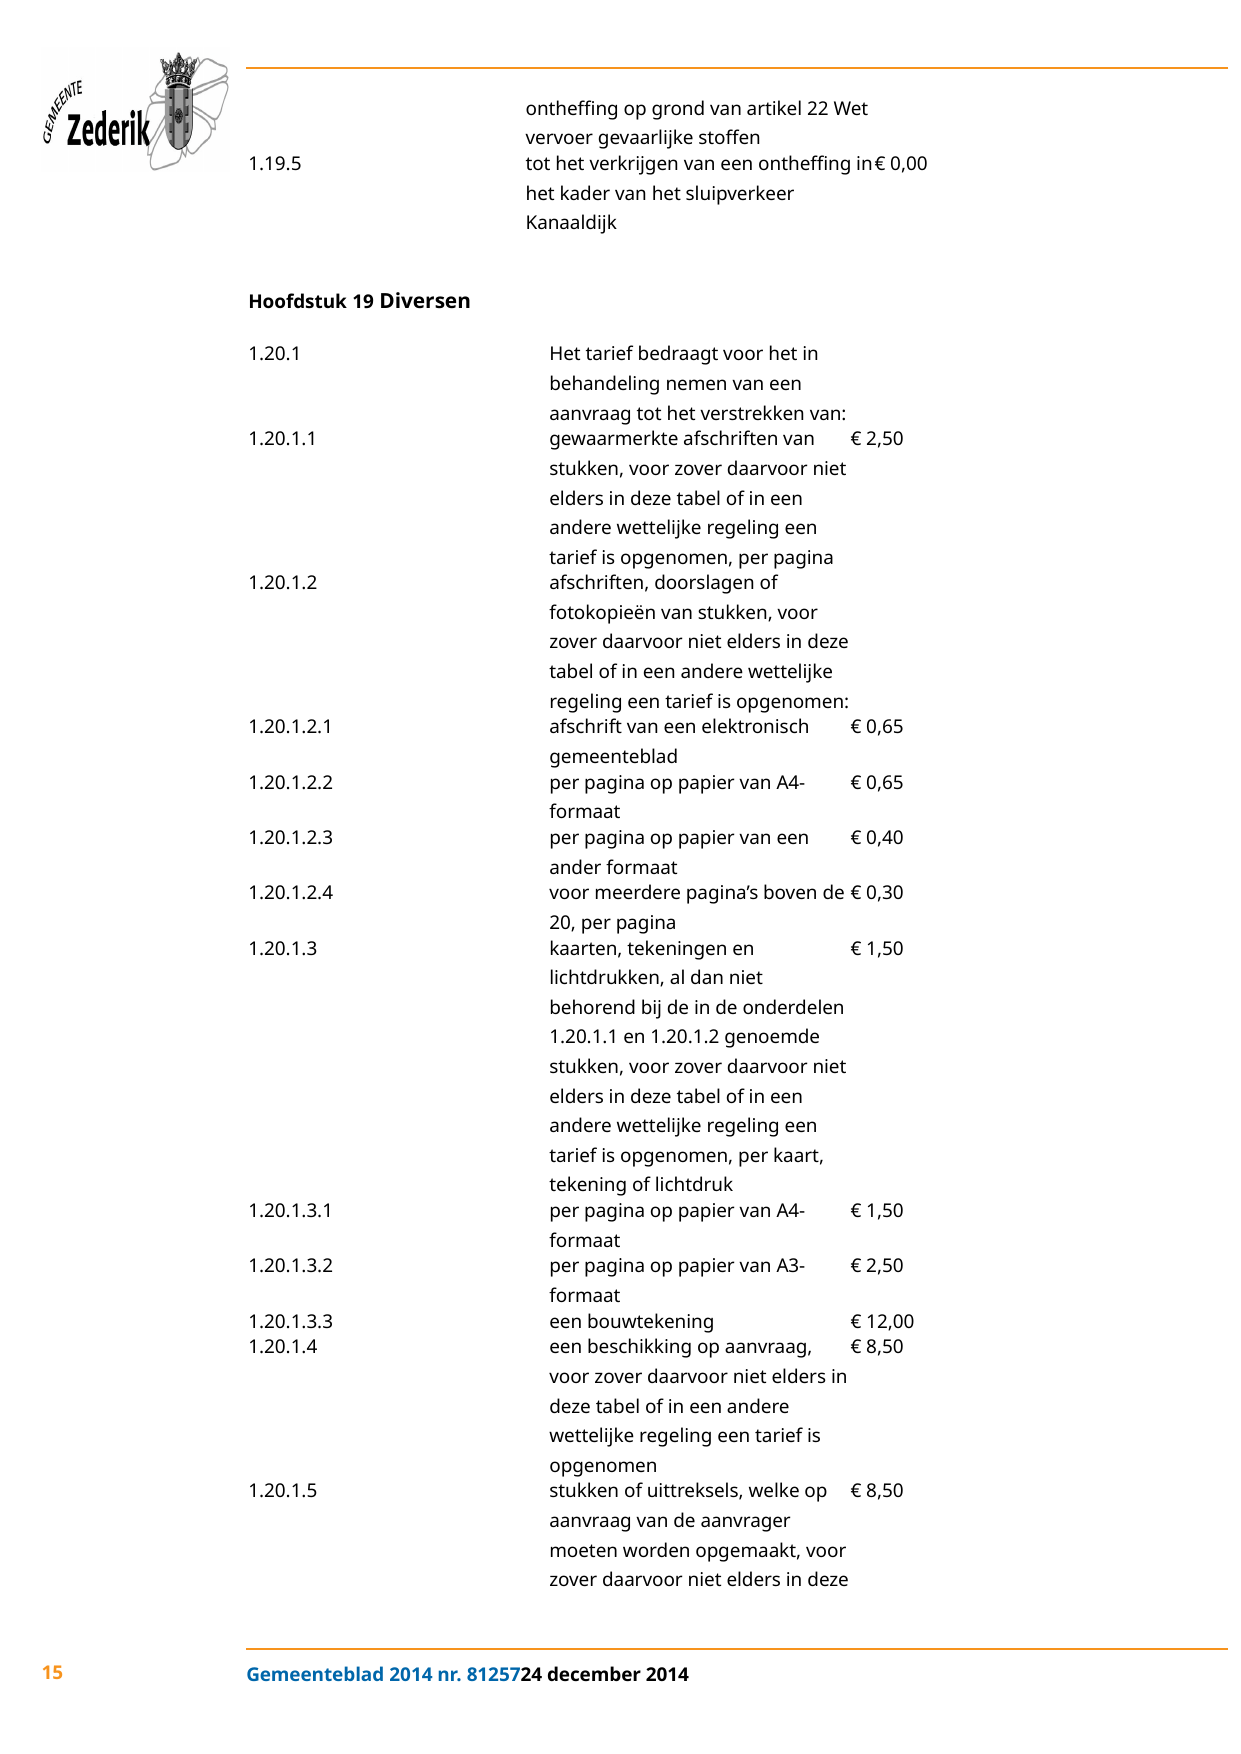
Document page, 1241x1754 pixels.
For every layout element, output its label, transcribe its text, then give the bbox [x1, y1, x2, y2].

table_cell voor meerdere pagina’s boven de 20, per pagina [549, 880, 850, 935]
table_cell per pagina op papier van A4-formaat [549, 769, 850, 824]
table_cell gewaarmerkte afschriften van stukken, voor zover daarvoor niet elders in deze tabel of in een andere wettelijke regeling een tarief is opgenomen, per pagina [549, 426, 850, 569]
table_cell 1.20.1.2 [248, 570, 549, 714]
table_cell 1.20.1.2.1 [248, 714, 549, 769]
table_cell € 0,30 [850, 880, 1152, 935]
table_header Het tarief bedraagt voor het in behandeling nemen van een aanvraag tot het verstrekken van: [549, 341, 850, 426]
table_cell 1.20.1.2.3 [248, 824, 549, 879]
table_cell een beschikking op aanvraag, voor zover daarvoor niet elders in deze tabel of in een andere wettelijke regeling een tarief is opgenomen [549, 1334, 850, 1478]
table_header 1.20.1 [248, 341, 549, 426]
table_cell stukken of uittreksels, welke op aanvraag van de aanvrager moeten worden opgemaakt, voor zover daarvoor niet elders in deze [549, 1478, 850, 1592]
table_cell afschriften, doorslagen of fotokopieën van stukken, voor zover daarvoor niet elders in deze tabel of in een andere wettelijke regeling een tarief is opgenomen: [549, 570, 850, 714]
table_cell € 1,50 [850, 1197, 1152, 1253]
table_cell 1.20.1.2.2 [248, 769, 549, 824]
table_cell 1.20.1.5 [248, 1478, 549, 1592]
table_cell per pagina op papier van A3-formaat [549, 1253, 850, 1308]
picture [41, 47, 231, 172]
table_cell per pagina op papier van een ander formaat [549, 824, 850, 879]
table_cell kaarten, tekeningen en lichtdrukken, al dan niet behorend bij de in de onderdelen 1.20.1.1 en 1.20.1.2 genoemde stukken, voor zover daarvoor niet elders in deze tabel of in een andere wettelijke regeling een tarief is opgenomen, per kaart, tekening of lichtdruk [549, 935, 850, 1197]
table_cell € 0,65 [850, 714, 1152, 769]
table_cell een bouwtekening [549, 1308, 850, 1334]
table_cell 1.19.5 [248, 150, 525, 235]
table_cell € 0,00 [874, 150, 1152, 235]
table_cell 1.20.1.4 [248, 1334, 549, 1478]
table_cell € 0,40 [850, 824, 1152, 879]
table_cell 1.20.1.3 [248, 935, 549, 1197]
table_cell 1.20.1.3.1 [248, 1197, 549, 1253]
table_cell € 1,50 [850, 935, 1152, 1197]
table_cell 1.20.1.3.3 [248, 1308, 549, 1334]
text Hoofdstuk 19 Diversen [248, 286, 1152, 315]
table_cell € 2,50 [850, 1253, 1152, 1308]
table_cell [850, 570, 1152, 714]
table_cell [874, 95, 1152, 150]
table_cell afschrift van een elektronisch gemeenteblad [549, 714, 850, 769]
table_cell € 8,50 [850, 1478, 1152, 1592]
table_cell 1.20.1.1 [248, 426, 549, 569]
table_header [850, 341, 1152, 426]
table_cell 1.20.1.2.4 [248, 880, 549, 935]
table_cell [248, 95, 525, 150]
table_cell € 8,50 [850, 1334, 1152, 1478]
table_cell € 0,65 [850, 769, 1152, 824]
table_cell ontheffing op grond van artikel 22 Wet vervoer gevaarlijke stoffen [525, 95, 874, 150]
table_cell tot het verkrijgen van een ontheffing in het kader van het sluipverkeer Kanaaldijk [525, 150, 874, 235]
table_cell € 12,00 [850, 1308, 1152, 1334]
table_cell € 2,50 [850, 426, 1152, 569]
table_cell 1.20.1.3.2 [248, 1253, 549, 1308]
table_cell per pagina op papier van A4-formaat [549, 1197, 850, 1253]
